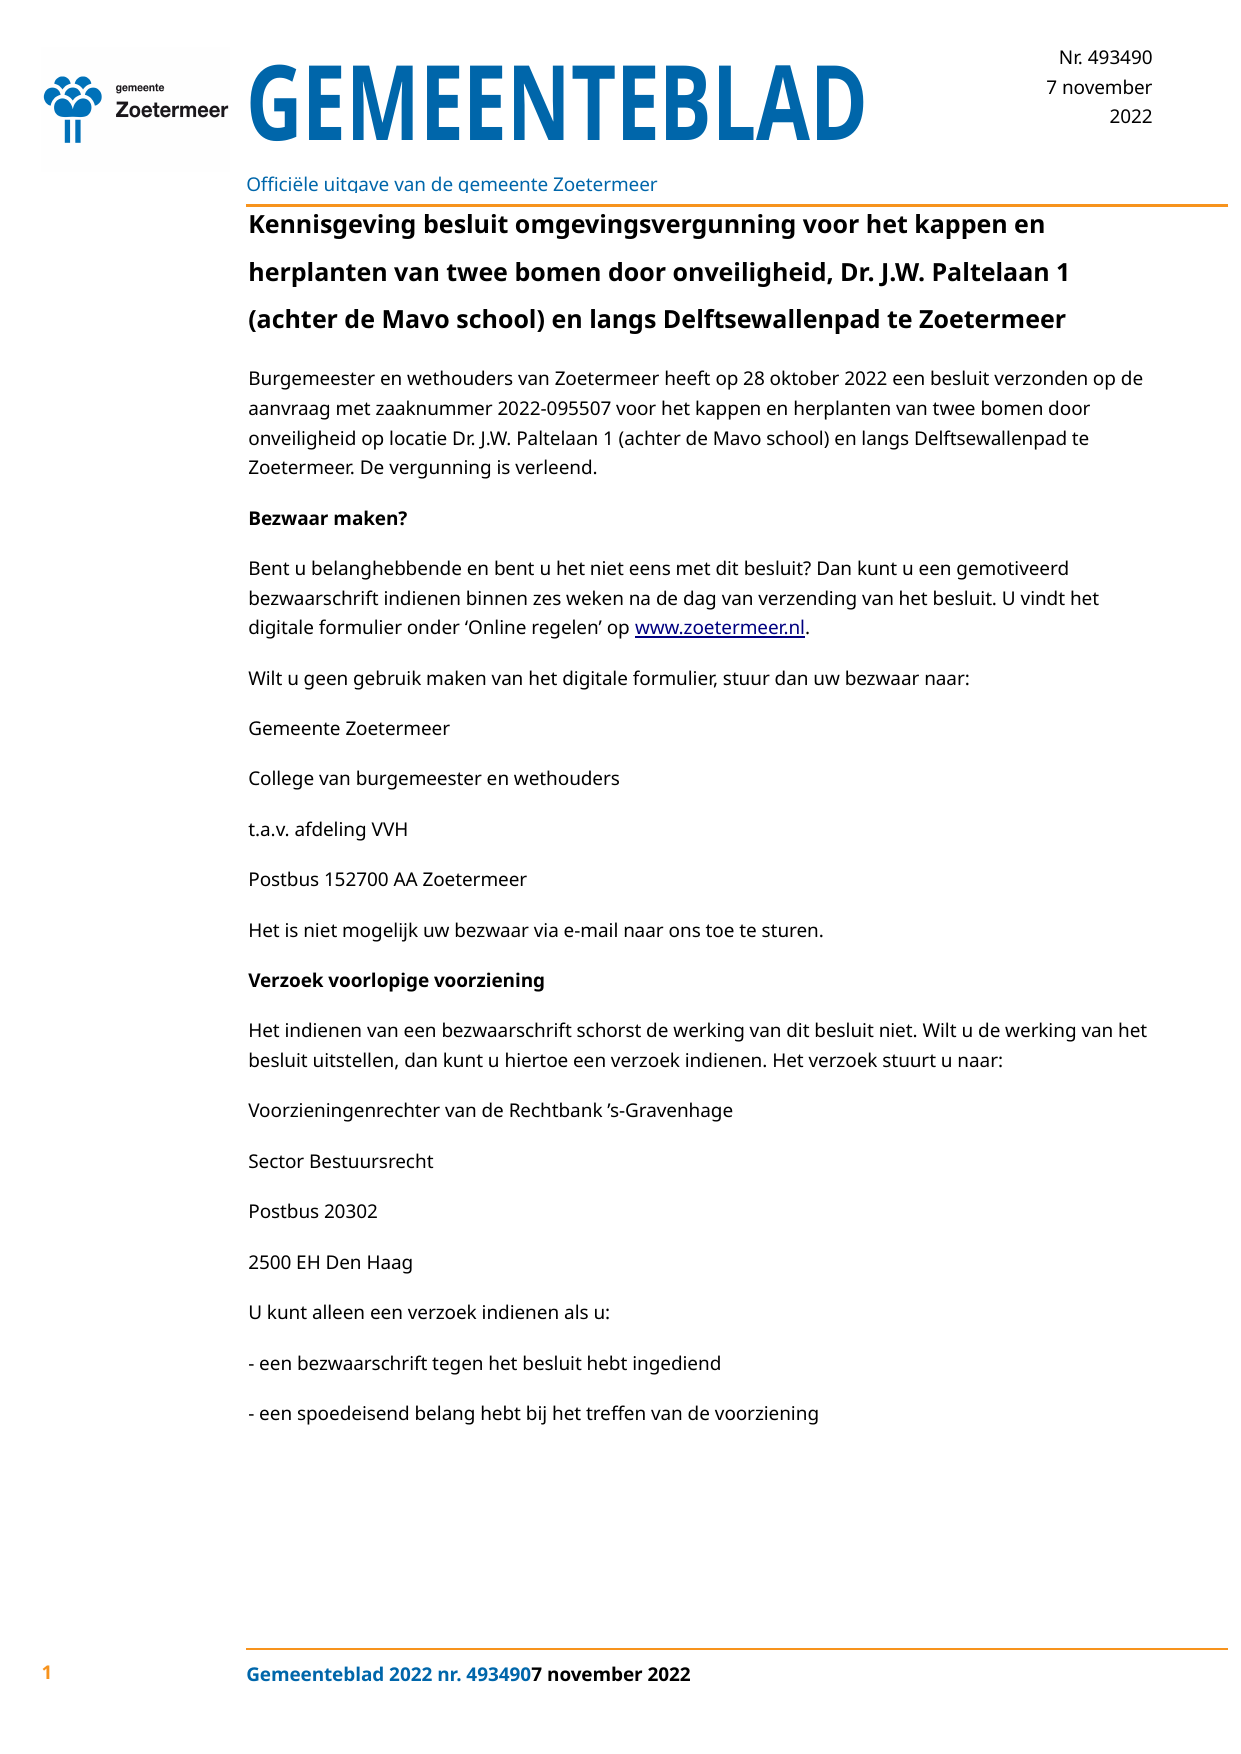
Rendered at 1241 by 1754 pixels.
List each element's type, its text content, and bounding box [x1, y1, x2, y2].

text - een bezwaarschrift tegen het besluit hebt ingediend [248, 1350, 1152, 1375]
text Voorzieningenrechter van de Rechtbank ’s-Gravenhage [248, 1098, 1152, 1123]
text Postbus 152700 AA Zoetermeer [248, 866, 1152, 892]
text Burgemeester en wethouders van Zoetermeer heeft op 28 oktober 2022 een besluit verzonden op de aanvraag met zaaknummer 2022-095507 voor het kappen en herplanten van twee bomen door onveiligheid op locatie Dr. J.W. Paltelaan 1 (achter de Mavo school) en langs Delftsewallenpad te Zoetermeer. De vergunning is verleend. [248, 366, 1152, 480]
text t.a.v. afdeling VVH [248, 816, 1152, 842]
text Kennisgeving besluit omgevingsvergunning voor het kappen en herplanten van twee bomen door onveiligheid, Dr. J.W. Paltelaan 1 (achter de Mavo school) en langs Delftsewallenpad te Zoetermeer [248, 207, 1152, 336]
text 2500 EH Den Haag [248, 1249, 1152, 1274]
text Wilt u geen gebruik maken van het digitale formulier, stuur dan uw bezwaar naar: [248, 665, 1152, 690]
text Postbus 20302 [248, 1198, 1152, 1224]
text Verzoek voorlopige voorziening [248, 967, 1152, 993]
text Bent u belanghebbende en bent u het niet eens met dit besluit? Dan kunt u een gemotiveerd bezwaarschrift indienen binnen zes weken na de dag van verzending van het besluit. U vindt het digitale formulier onder ‘Online regelen’ op www.zoetermeer.nl. [248, 555, 1152, 640]
picture [41, 47, 231, 172]
text Het is niet mogelijk uw bezwaar via e-mail naar ons toe te sturen. [248, 917, 1152, 942]
text College van burgemeester en wethouders [248, 766, 1152, 791]
text - een spoedeisend belang hebt bij het treffen van de voorziening [248, 1400, 1152, 1426]
text Gemeente Zoetermeer [248, 715, 1152, 741]
text Het indienen van een bezwaarschrift schorst de werking van dit besluit niet. Wilt u de werking van het besluit uitstellen, dan kunt u hiertoe een verzoek indienen. Het verzoek stuurt u naar: [248, 1018, 1152, 1073]
text Sector Bestuursrecht [248, 1148, 1152, 1174]
text U kunt alleen een verzoek indienen als u: [248, 1299, 1152, 1325]
text Bezwaar maken? [248, 505, 1152, 530]
